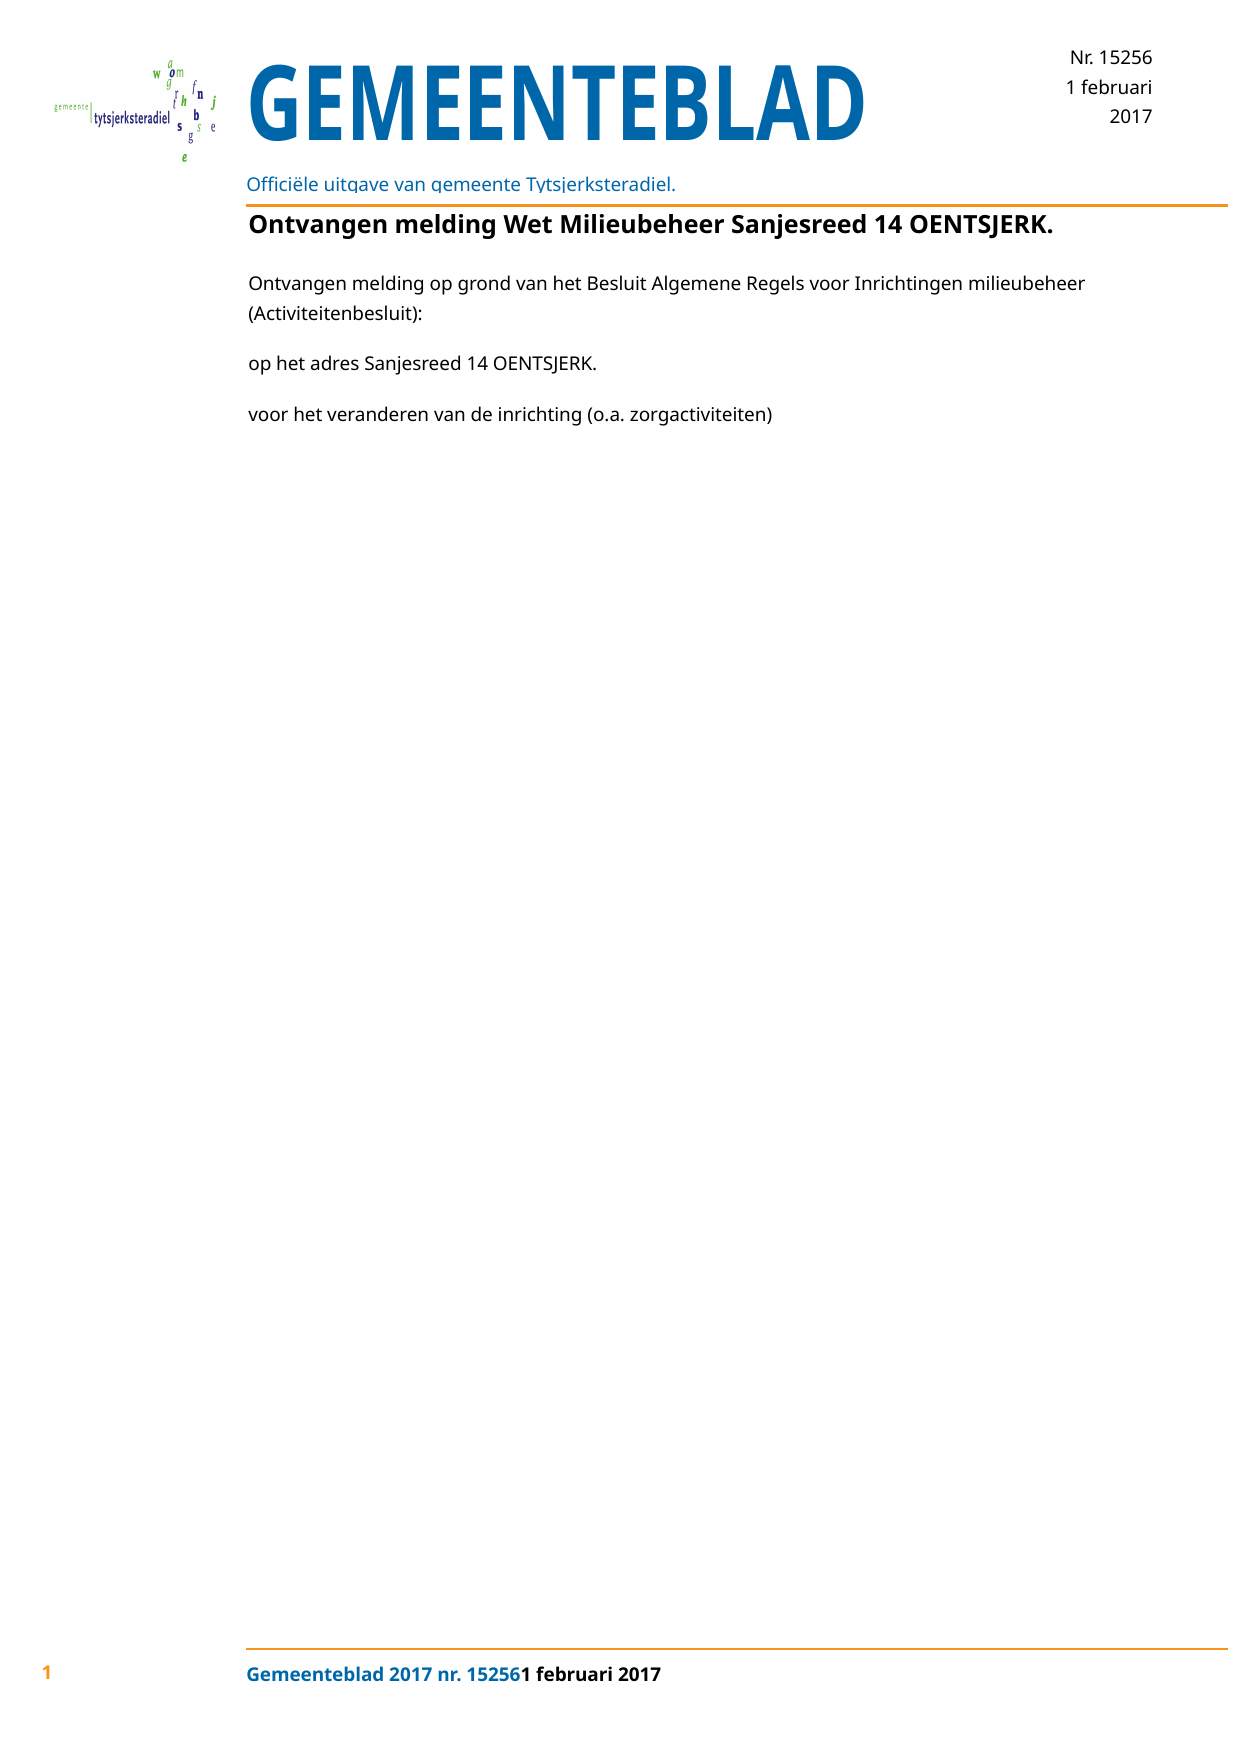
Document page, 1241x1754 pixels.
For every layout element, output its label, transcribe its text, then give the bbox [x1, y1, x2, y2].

text op het adres Sanjesreed 14 OENTSJERK. [248, 350, 1152, 376]
text Ontvangen melding op grond van het Besluit Algemene Regels voor Inrichtingen milieubeheer (Activiteitenbesluit): [248, 270, 1152, 326]
text Ontvangen melding Wet Milieubeheer Sanjesreed 14 OENTSJERK. [248, 207, 1152, 241]
text voor het veranderen van de inrichting (o.a. zorgactiviteiten) [248, 401, 1152, 426]
picture [41, 47, 231, 172]
